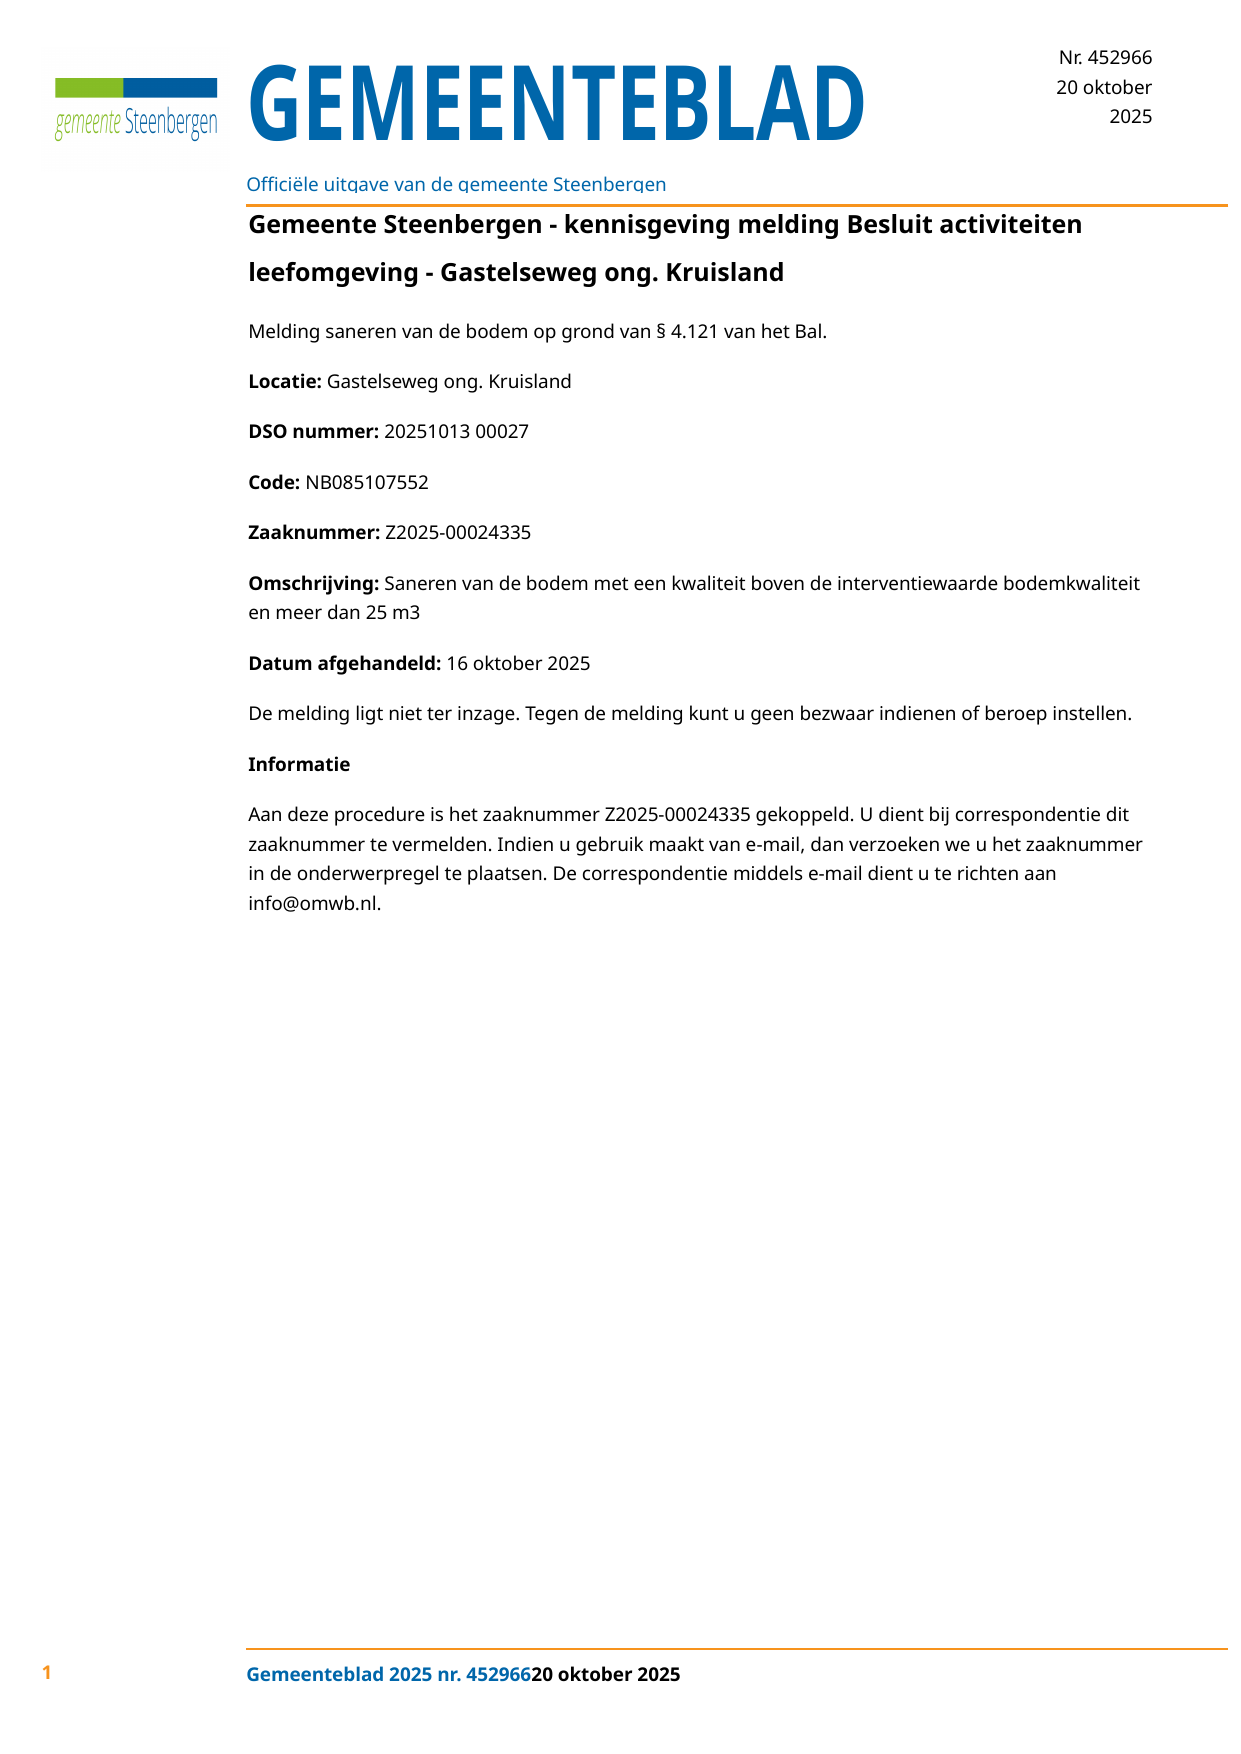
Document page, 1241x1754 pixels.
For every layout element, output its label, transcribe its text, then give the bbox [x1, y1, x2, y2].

picture [41, 47, 231, 172]
text Informatie [248, 751, 1152, 777]
text Locatie: Gastelseweg ong. Kruisland [248, 368, 1152, 394]
text Zaaknummer: Z2025-00024335 [248, 519, 1152, 545]
text De melding ligt niet ter inzage. Tegen de melding kunt u geen bezwaar indienen of beroep instellen. [248, 700, 1152, 726]
text Melding saneren van de bodem op grond van § 4.121 van het Bal. [248, 318, 1152, 344]
text Code: NB085107552 [248, 469, 1152, 495]
text Datum afgehandeld: 16 oktober 2025 [248, 650, 1152, 676]
text Aan deze procedure is het zaaknummer Z2025-00024335 gekoppeld. U dient bij correspondentie dit zaaknummer te vermelden. Indien u gebruik maakt van e-mail, dan verzoeken we u het zaaknummer in de onderwerpregel te plaatsen. De correspondentie middels e-mail dient u te richten aan info@omwb.nl. [248, 801, 1152, 916]
text DSO nummer: 20251013 00027 [248, 419, 1152, 444]
text Omschrijving: Saneren van de bodem met een kwaliteit boven de interventiewaarde bodemkwaliteit en meer dan 25 m3 [248, 570, 1152, 625]
text Gemeente Steenbergen - kennisgeving melding Besluit activiteiten leefomgeving - Gastelseweg ong. Kruisland [248, 207, 1152, 288]
